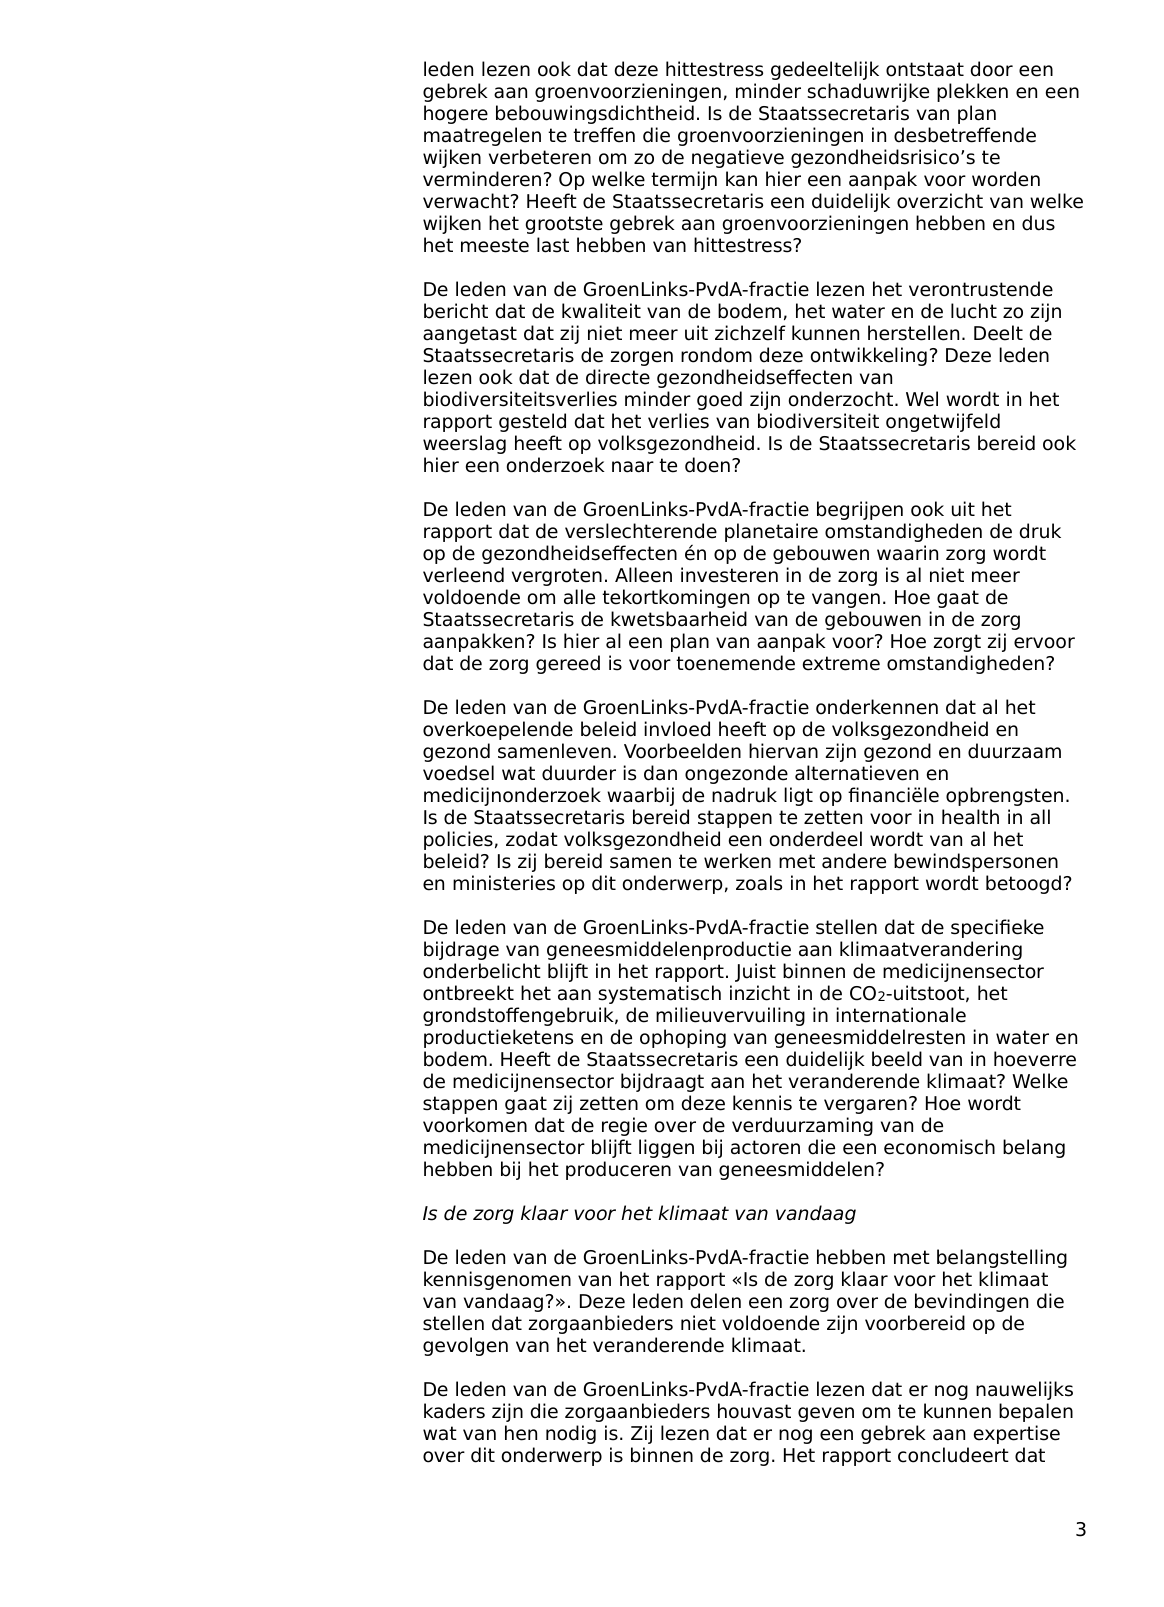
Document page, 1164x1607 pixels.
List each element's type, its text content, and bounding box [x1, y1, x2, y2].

text De leden van de GroenLinks-PvdA-fractie lezen dat er nog nauwelijks kaders zijn die zorgaanbieders houvast geven om te kunnen bepalen wat van hen nodig is. Zij lezen dat er nog een gebrek aan expertise over dit onderwerp is binnen de zorg. Het rapport concludeert dat [422, 1379, 1087, 1467]
subtitle Is de zorg klaar voor het klimaat van vandaag [422, 1203, 1087, 1225]
text De leden van de GroenLinks-PvdA-fractie begrijpen ook uit het rapport dat de verslechterende planetaire omstandigheden de druk op de gezondheidseffecten én op de gebouwen waarin zorg wordt verleend vergroten. Alleen investeren in de zorg is al niet meer voldoende om alle tekortkomingen op te vangen. Hoe gaat de Staatssecretaris de kwetsbaarheid van de gebouwen in de zorg aanpakken? Is hier al een plan van aanpak voor? Hoe zorgt zij ervoor dat de zorg gereed is voor toenemende extreme omstandigheden? [422, 499, 1087, 675]
text De leden van de GroenLinks-PvdA-fractie onderkennen dat al het overkoepelende beleid invloed heeft op de volksgezondheid en gezond samenleven. Voorbeelden hiervan zijn gezond en duurzaam voedsel wat duurder is dan ongezonde alternatieven en medicijnonderzoek waarbij de nadruk ligt op financiële opbrengsten. Is de Staatssecretaris bereid stappen te zetten voor in health in all policies, zodat volksgezondheid een onderdeel wordt van al het beleid? Is zij bereid samen te werken met andere bewindspersonen en ministeries op dit onderwerp, zoals in het rapport wordt betoogd? [422, 697, 1087, 895]
text De leden van de GroenLinks-PvdA-fractie hebben met belangstelling kennisgenomen van het rapport «Is de zorg klaar voor het klimaat van vandaag?». Deze leden delen een zorg over de bevindingen die stellen dat zorgaanbieders niet voldoende zijn voorbereid op de gevolgen van het veranderende klimaat. [422, 1247, 1087, 1357]
text De leden van de GroenLinks-PvdA-fractie stellen dat de specifieke bijdrage van geneesmiddelenproductie aan klimaatverandering onderbelicht blijft in het rapport. Juist binnen de medicijnensector ontbreekt het aan systematisch inzicht in de CO2-uitstoot, het grondstoffengebruik, de milieuvervuiling in internationale productieketens en de ophoping van geneesmiddelresten in water en bodem. Heeft de Staatssecretaris een duidelijk beeld van in hoeverre de medicijnensector bijdraagt aan het veranderende klimaat? Welke stappen gaat zij zetten om deze kennis te vergaren? Hoe wordt voorkomen dat de regie over de verduurzaming van de medicijnensector blijft liggen bij actoren die een economisch belang hebben bij het produceren van geneesmiddelen? [422, 917, 1087, 1181]
text leden lezen ook dat deze hittestress gedeeltelijk ontstaat door een gebrek aan groenvoorzieningen, minder schaduwrijke plekken en een hogere bebouwingsdichtheid. Is de Staatssecretaris van plan maatregelen te treffen die groenvoorzieningen in desbetreffende wijken verbeteren om zo de negatieve gezondheidsrisico’s te verminderen? Op welke termijn kan hier een aanpak voor worden verwacht? Heeft de Staatssecretaris een duidelijk overzicht van welke wijken het grootste gebrek aan groenvoorzieningen hebben en dus het meeste last hebben van hittestress? [422, 59, 1087, 257]
text De leden van de GroenLinks-PvdA-fractie lezen het verontrustende bericht dat de kwaliteit van de bodem, het water en de lucht zo zijn aangetast dat zij niet meer uit zichzelf kunnen herstellen. Deelt de Staatssecretaris de zorgen rondom deze ontwikkeling? Deze leden lezen ook dat de directe gezondheidseffecten van biodiversiteitsverlies minder goed zijn onderzocht. Wel wordt in het rapport gesteld dat het verlies van biodiversiteit ongetwijfeld weerslag heeft op volksgezondheid. Is de Staatssecretaris bereid ook hier een onderzoek naar te doen? [422, 279, 1087, 477]
